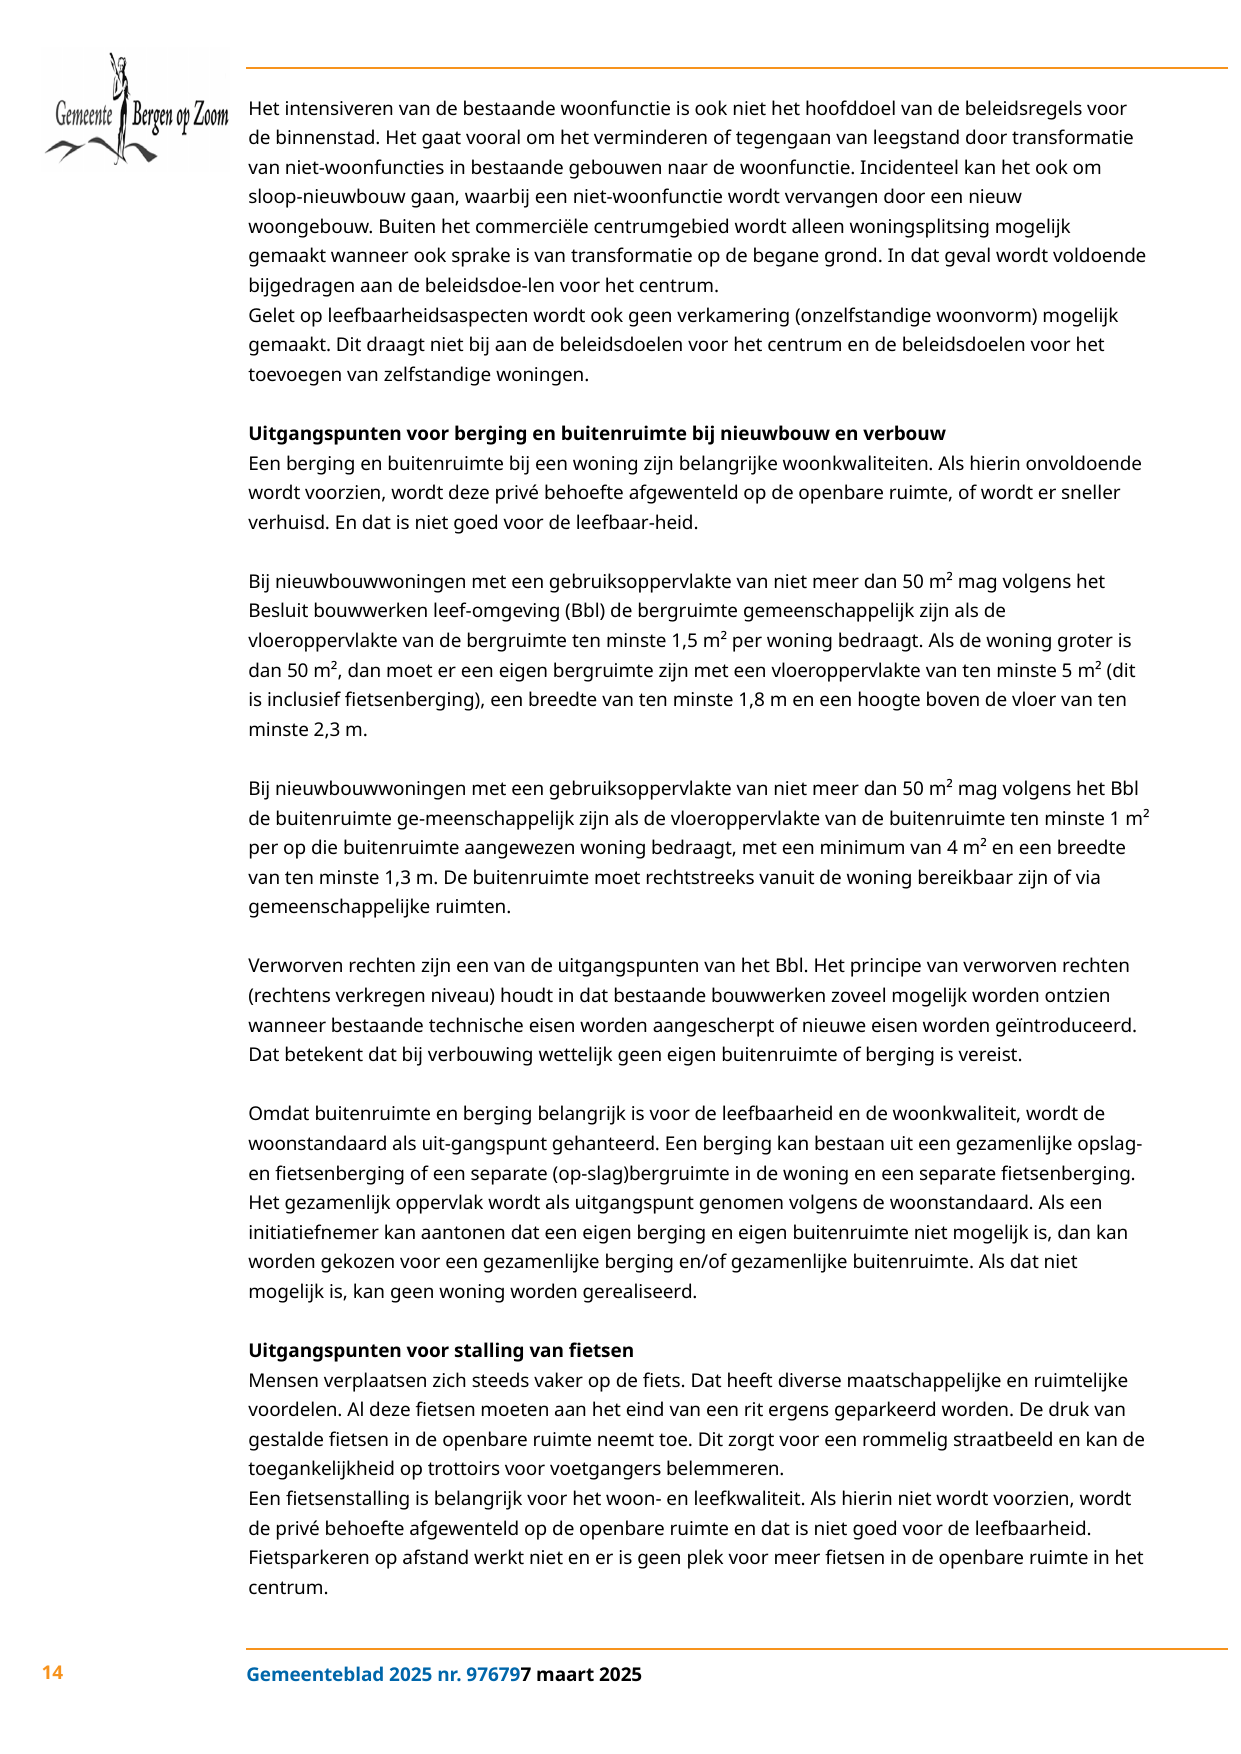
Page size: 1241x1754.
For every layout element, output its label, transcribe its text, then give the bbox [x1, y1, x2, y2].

text Het intensiveren van de bestaande woonfunctie is ook niet het hoofddoel van de beleidsregels voor de binnenstad. Het gaat vooral om het verminderen of tegengaan van leegstand door transformatie van niet-woonfuncties in bestaande gebouwen naar de woonfunctie. Incidenteel kan het ook om sloop-nieuwbouw gaan, waarbij een niet-woonfunctie wordt vervangen door een nieuw woongebouw. Buiten het commerciële centrumgebied wordt alleen woningsplitsing mogelijk gemaakt wanneer ook sprake is van transformatie op de begane grond. In dat geval wordt voldoende bijgedragen aan de beleidsdoe-len voor het centrum. [248, 95, 1152, 298]
text Omdat buitenruimte en berging belangrijk is voor de leefbaarheid en de woonkwaliteit, wordt de woonstandaard als uit-gangspunt gehanteerd. Een berging kan bestaan uit een gezamenlijke opslag- en fietsenberging of een separate (op-slag)bergruimte in de woning en een separate fietsenberging. Het gezamenlijk oppervlak wordt als uitgangspunt genomen volgens de woonstandaard. Als een initiatiefnemer kan aantonen dat een eigen berging en eigen buitenruimte niet mogelijk is, dan kan worden gekozen voor een gezamenlijke berging en/of gezamenlijke buitenruimte. Als dat niet mogelijk is, kan geen woning worden gerealiseerd. [248, 1101, 1152, 1304]
text Een fietsenstalling is belangrijk voor het woon- en leefkwaliteit. Als hierin niet wordt voorzien, wordt de privé behoefte afgewenteld op de openbare ruimte en dat is niet goed voor de leefbaarheid. Fietsparkeren op afstand werkt niet en er is geen plek voor meer fietsen in de openbare ruimte in het centrum. [248, 1485, 1152, 1600]
text Gelet op leefbaarheidsaspecten wordt ook geen verkamering (onzelfstandige woonvorm) mogelijk gemaakt. Dit draagt niet bij aan de beleidsdoelen voor het centrum en de beleidsdoelen voor het toevoegen van zelfstandige woningen. [248, 302, 1152, 387]
text Bij nieuwbouwwoningen met een gebruiksoppervlakte van niet meer dan 50 m² mag volgens het Besluit bouwwerken leef-omgeving (Bbl) de bergruimte gemeenschappelijk zijn als de vloeroppervlakte van de bergruimte ten minste 1,5 m² per woning bedraagt. Als de woning groter is dan 50 m², dan moet er een eigen bergruimte zijn met een vloeroppervlakte van ten minste 5 m² (dit is inclusief fietsenberging), een breedte van ten minste 1,8 m en een hoogte boven de vloer van ten minste 2,3 m. [248, 568, 1152, 742]
text Bij nieuwbouwwoningen met een gebruiksoppervlakte van niet meer dan 50 m² mag volgens het Bbl de buitenruimte ge-meenschappelijk zijn als de vloeroppervlakte van de buitenruimte ten minste 1 m² per op die buitenruimte aangewezen woning bedraagt, met een minimum van 4 m² en een breedte van ten minste 1,3 m. De buitenruimte moet rechtstreeks vanuit de woning bereikbaar zijn of via gemeenschappelijke ruimten. [248, 775, 1152, 919]
text Mensen verplaatsen zich steeds vaker op de fiets. Dat heeft diverse maatschappelijke en ruimtelijke voordelen. Al deze fietsen moeten aan het eind van een rit ergens geparkeerd worden. De druk van gestalde fietsen in de openbare ruimte neemt toe. Dit zorgt voor een rommelig straatbeeld en kan de toegankelijkheid op trottoirs voor voetgangers belemmeren. [248, 1367, 1152, 1481]
text Uitgangspunten voor stalling van fietsen [248, 1337, 1152, 1363]
text Uitgangspunten voor berging en buitenruimte bij nieuwbouw en verbouw [248, 420, 1152, 446]
text Een berging en buitenruimte bij een woning zijn belangrijke woonkwaliteiten. Als hierin onvoldoende wordt voorzien, wordt deze privé behoefte afgewenteld op de openbare ruimte, of wordt er sneller verhuisd. En dat is niet goed voor de leefbaar-heid. [248, 450, 1152, 535]
picture [41, 47, 231, 172]
text Verworven rechten zijn een van de uitgangspunten van het Bbl. Het principe van verworven rechten (rechtens verkregen niveau) houdt in dat bestaande bouwwerken zoveel mogelijk worden ontzien wanneer bestaande technische eisen worden aangescherpt of nieuwe eisen worden geïntroduceerd. Dat betekent dat bij verbouwing wettelijk geen eigen buitenruimte of berging is vereist. [248, 953, 1152, 1067]
